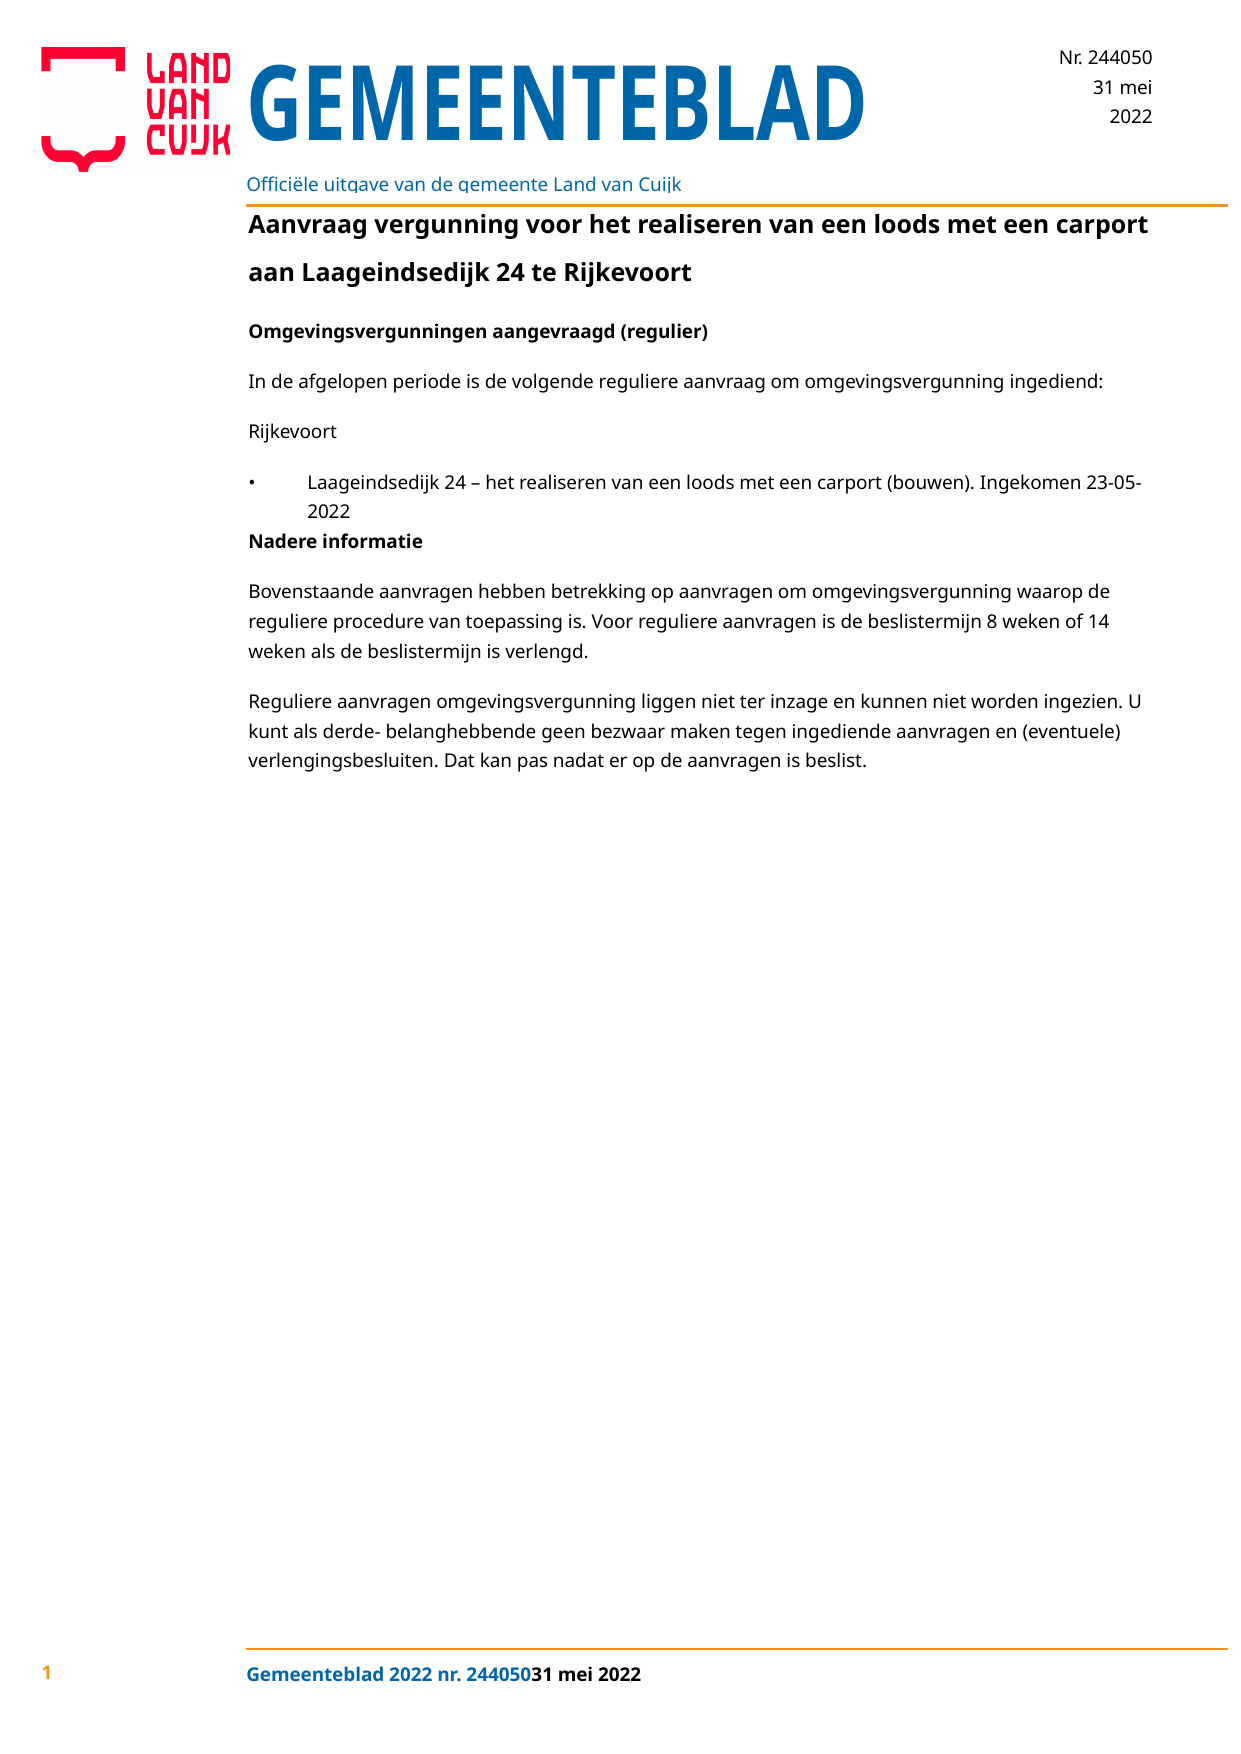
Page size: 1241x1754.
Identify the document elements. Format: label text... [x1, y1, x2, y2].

text In de afgelopen periode is de volgende reguliere aanvraag om omgevingsvergunning ingediend: [248, 368, 1152, 394]
list Laageindsedijk 24 – het realiseren van een loods met een carport (bouwen). Ingekomen 23-05-2022 [248, 469, 1152, 524]
picture [41, 47, 231, 172]
text Aanvraag vergunning voor het realiseren van een loods met een carport aan Laageindsedijk 24 te Rijkevoort [248, 207, 1152, 288]
text Reguliere aanvragen omgevingsvergunning liggen niet ter inzage en kunnen niet worden ingezien. U kunt als derde- belanghebbende geen bezwaar maken tegen ingediende aanvragen en (eventuele) verlengingsbesluiten. Dat kan pas nadat er op de aanvragen is beslist. [248, 688, 1152, 773]
text Nadere informatie [248, 528, 1152, 554]
text Omgevingsvergunningen aangevraagd (regulier) [248, 318, 1152, 344]
text Bovenstaande aanvragen hebben betrekking op aanvragen om omgevingsvergunning waarop de reguliere procedure van toepassing is. Voor reguliere aanvragen is de beslistermijn 8 weken of 14 weken als de beslistermijn is verlengd. [248, 579, 1152, 664]
text Rijkevoort [248, 419, 1152, 444]
